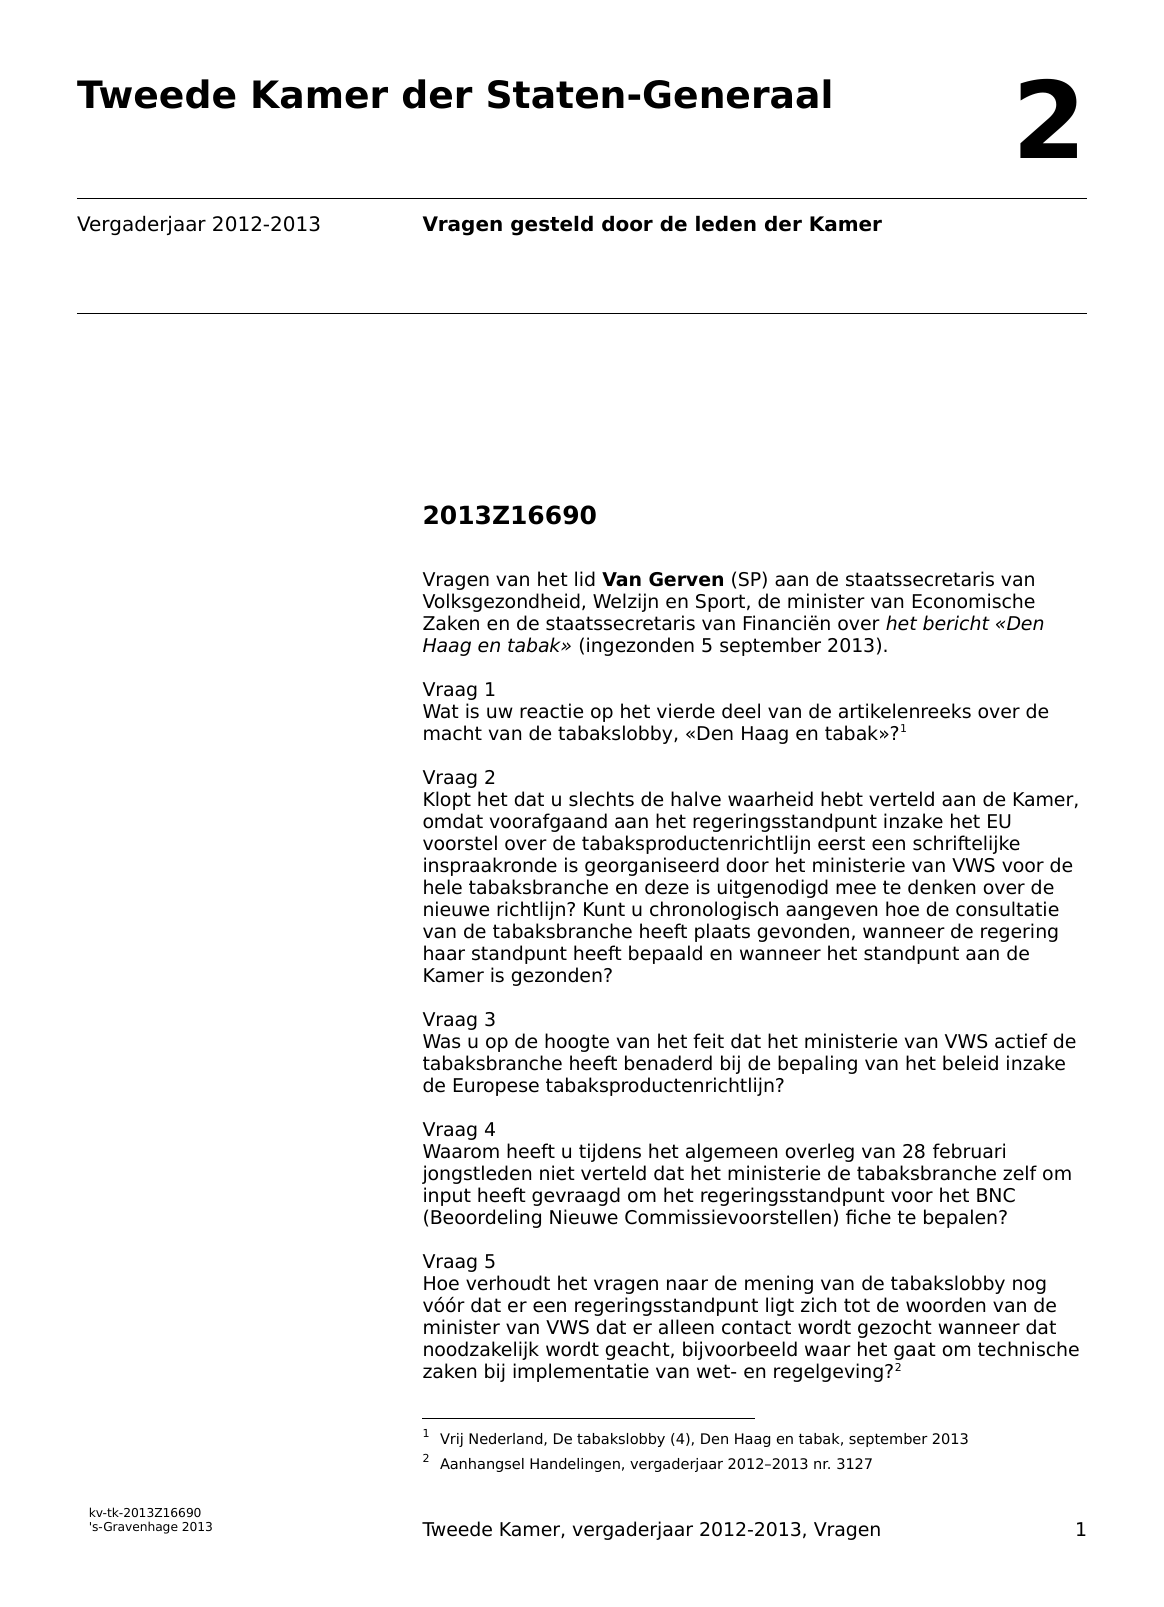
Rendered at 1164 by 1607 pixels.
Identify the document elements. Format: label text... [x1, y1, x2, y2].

text Klopt het dat u slechts de halve waarheid hebt verteld aan de Kamer, omdat voorafgaand aan het regeringsstandpunt inzake het EU voorstel over de tabaksproductenrichtlijn eerst een schriftelijke inspraakronde is georganiseerd door het ministerie van VWS voor de hele tabaksbranche en deze is uitgenodigd mee te denken over de nieuwe richtlijn? Kunt u chronologisch aangeven hoe de consultatie van de tabaksbranche heeft plaats gevonden, wanneer de regering haar standpunt heeft bepaald en wanneer het standpunt aan de Kamer is gezonden? [422, 789, 1087, 987]
table_cell Vergaderjaar 2012-2013 [77, 199, 422, 313]
text Aanhangsel Handelingen, vergaderjaar 2012–2013 nr. 3127 [422, 1452, 1087, 1474]
text 's-Gravenhage 2013 [88, 1520, 323, 1534]
text Vrij Nederland, De tabakslobby (4), Den Haag en tabak, september 2013 [422, 1427, 1087, 1449]
text Vraag 2 [422, 767, 1087, 789]
text Hoe verhoudt het vragen naar de mening van de tabakslobby nog vóór dat er een regeringsstandpunt ligt zich tot de woorden van de minister van VWS dat er alleen contact wordt gezocht wanneer dat noodzakelijk wordt geacht, bijvoorbeeld waar het gaat om technische zaken bij implementatie van wet- en regelgeving? [422, 1273, 1087, 1383]
text Waarom heeft u tijdens het algemeen overleg van 28 februari jongstleden niet verteld dat het ministerie de tabaksbranche zelf om input heeft gevraagd om het regeringsstandpunt voor het BNC (Beoordeling Nieuwe Commissievoorstellen) fiche te bepalen? [422, 1141, 1087, 1229]
text Vraag 3 [422, 1009, 1087, 1031]
table_header Tweede Kamer der Staten-Generaal [77, 59, 886, 198]
text Vraag 1 [422, 679, 1087, 701]
text Wat is uw reactie op het vierde deel van de artikelenreeks over de macht van de tabakslobby, «Den Haag en tabak»? [422, 701, 1087, 745]
text Was u op de hoogte van het feit dat het ministerie van VWS actief de tabaksbranche heeft benaderd bij de bepaling van het beleid inzake de Europese tabaksproductenrichtlijn? [422, 1031, 1087, 1097]
text kv-tk-2013Z16690 [88, 1506, 323, 1520]
text Vraag 5 [422, 1251, 1087, 1273]
text Vragen van het lid Van Gerven (SP) aan de staatssecretaris van Volksgezondheid, Welzijn en Sport, de minister van Economische Zaken en de staatssecretaris van Financiën over het bericht «Den Haag en tabak» (ingezonden 5 september 2013). [422, 569, 1087, 657]
text 2013Z16690 [422, 501, 1087, 531]
table_header 2 [886, 59, 1087, 198]
table_cell Vragen gesteld door de leden der Kamer [422, 199, 1087, 313]
text Vraag 4 [422, 1119, 1087, 1141]
